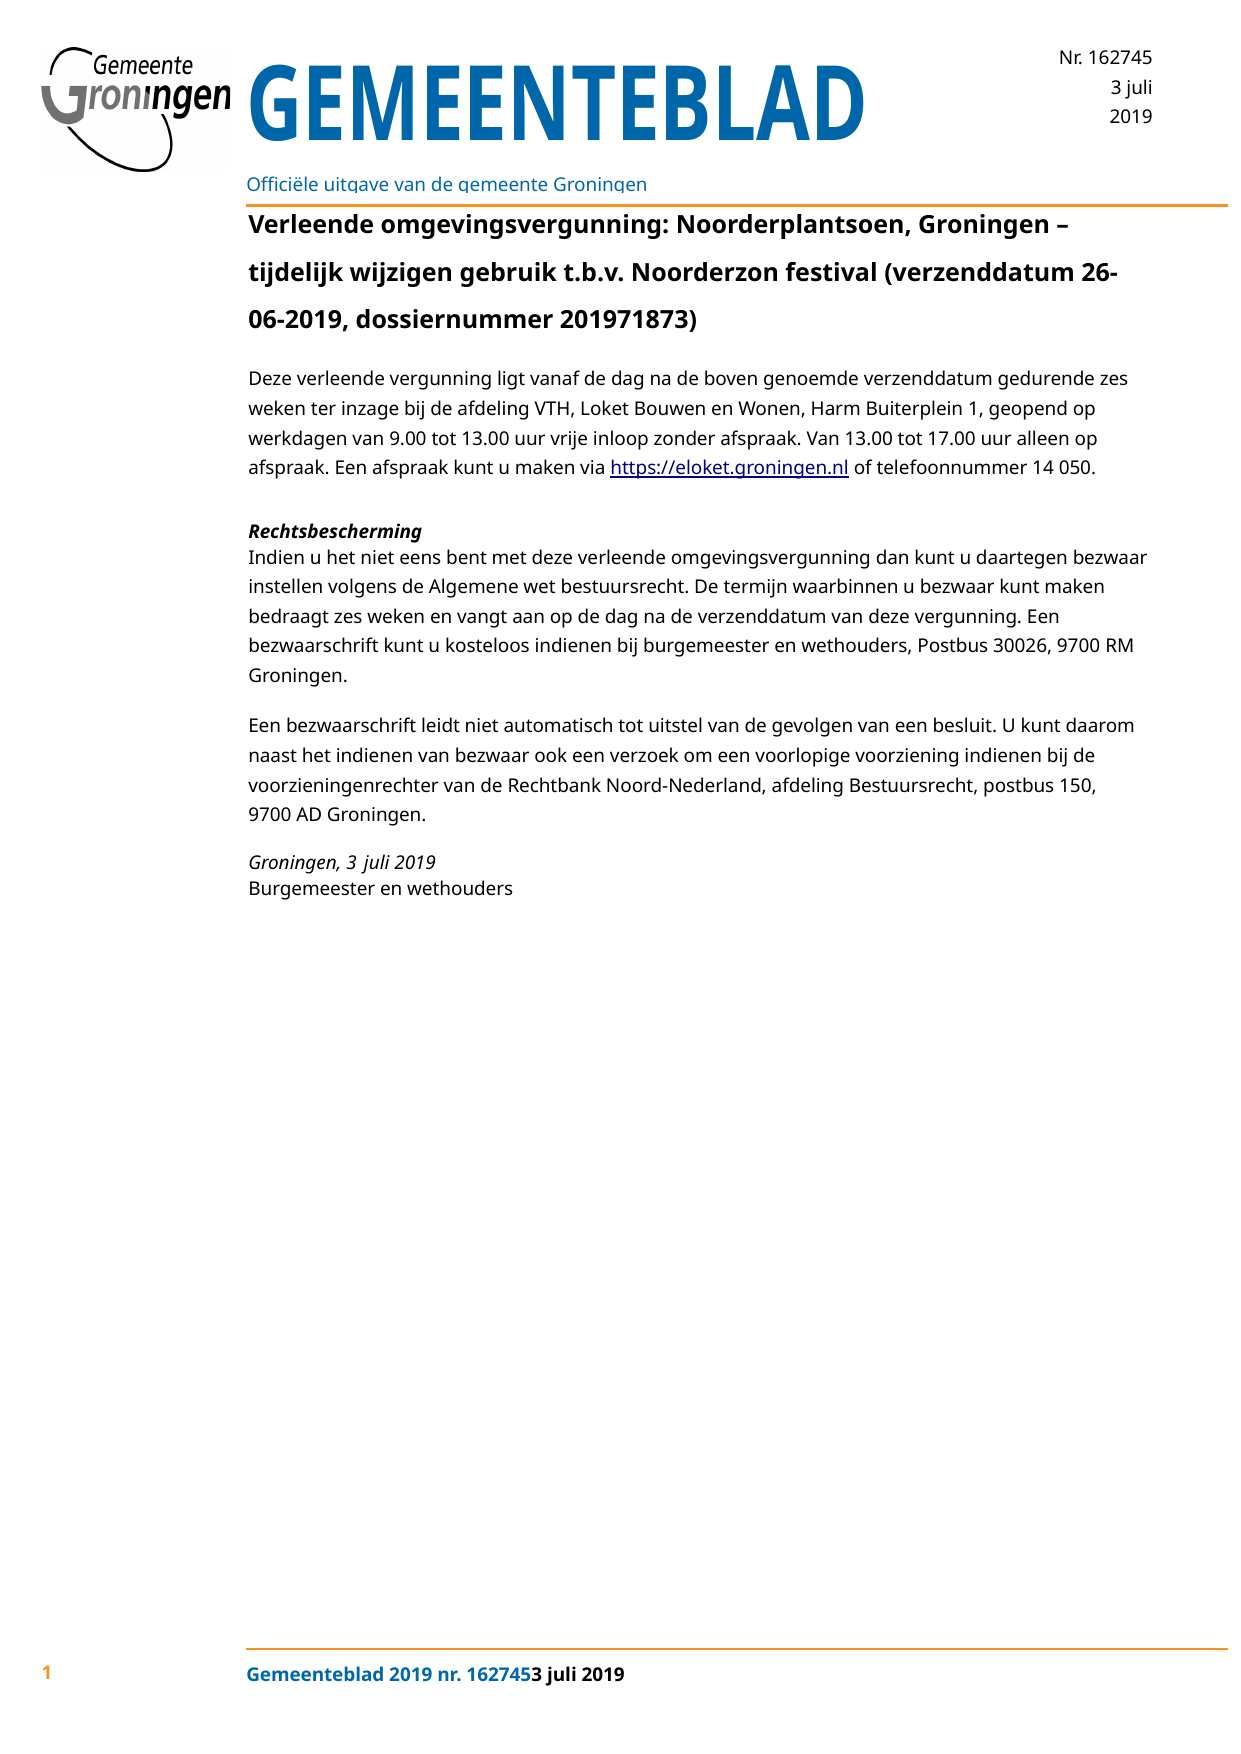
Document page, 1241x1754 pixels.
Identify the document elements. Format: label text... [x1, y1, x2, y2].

text Burgemeester en wethouders [248, 875, 1152, 901]
text Indien u het niet eens bent met deze verleende omgevingsvergunning dan kunt u daartegen bezwaar instellen volgens de Algemene wet bestuursrecht. De termijn waarbinnen u bezwaar kunt maken bedraagt zes weken en vangt aan op de dag na de verzenddatum van deze vergunning. Een bezwaarschrift kunt u kosteloos indienen bij burgemeester en wethouders, Postbus 30026, 9700 RM Groningen. [248, 544, 1152, 688]
picture [41, 47, 231, 172]
text Verleende omgevingsvergunning: Noorderplantsoen, Groningen – tijdelijk wijzigen gebruik t.b.v. Noorderzon festival (verzenddatum 26-06-2019, dossiernummer 201971873) [248, 207, 1152, 336]
text Groningen, 3 juli 2019 [248, 849, 1152, 875]
text Deze verleende vergunning ligt vanaf de dag na de boven genoemde verzenddatum gedurende zes weken ter inzage bij de afdeling VTH, Loket Bouwen en Wonen, Harm Buiterplein 1, geopend op werkdagen van 9.00 tot 13.00 uur vrije inloop zonder afspraak. Van 13.00 tot 17.00 uur alleen op afspraak. Een afspraak kunt u maken via https://eloket.groningen.nl of telefoonnummer 14 050. [248, 366, 1152, 480]
text Een bezwaarschrift leidt niet automatisch tot uitstel van de gevolgen van een besluit. U kunt daarom naast het indienen van bezwaar ook een verzoek om een voorlopige voorziening indienen bij de voorzieningenrechter van de Rechtbank Noord-Nederland, afdeling Bestuursrecht, postbus 150, 9700 AD Groningen. [248, 713, 1152, 827]
text Rechtsbescherming [248, 518, 1152, 544]
